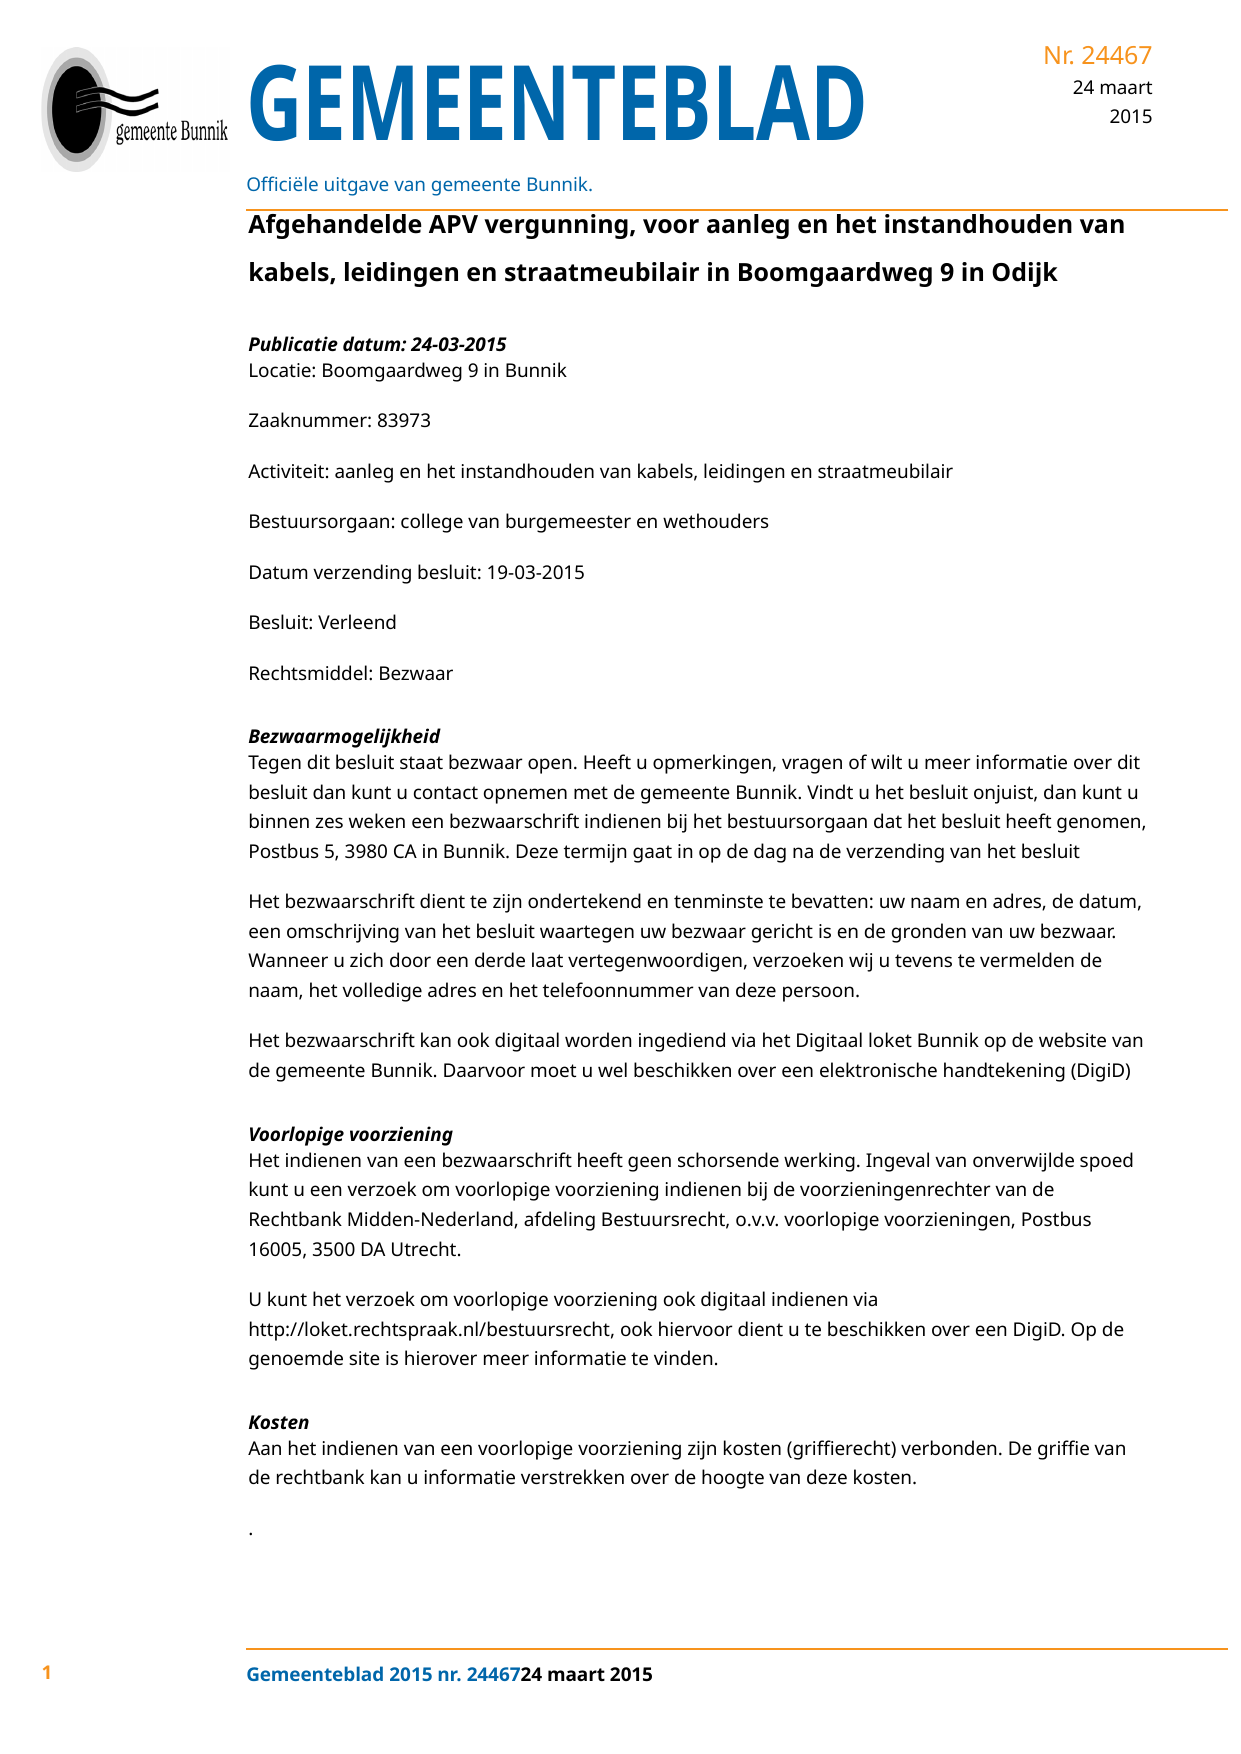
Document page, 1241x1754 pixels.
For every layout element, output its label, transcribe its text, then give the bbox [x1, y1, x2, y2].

text Bezwaarmogelijkheid [248, 724, 1152, 749]
text Het indienen van een bezwaarschrift heeft geen schorsende werking. Ingeval van onverwijlde spoed kunt u een verzoek om voorlopige voorziening indienen bij de voorzieningenrechter van de Rechtbank Midden-Nederland, afdeling Bestuursrecht, o.v.v. voorlopige voorzieningen, Postbus 16005, 3500 DA Utrecht. [248, 1147, 1152, 1261]
text Besluit: Verleend [248, 609, 1152, 635]
picture [41, 47, 231, 172]
text Het bezwaarschrift dient te zijn ondertekend en tenminste te bevatten: uw naam en adres, de datum, een omschrijving van het besluit waartegen uw bezwaar gericht is en de gronden van uw bezwaar. Wanneer u zich door een derde laat vertegenwoordigen, verzoeken wij u tevens te vermelden de naam, het volledige adres en het telefoonnummer van deze persoon. [248, 888, 1152, 1003]
text Locatie: Boomgaardweg 9 in Bunnik [248, 357, 1152, 383]
text Datum verzending besluit: 19-03-2015 [248, 559, 1152, 584]
text Voorlopige voorziening [248, 1121, 1152, 1147]
text Zaaknummer: 83973 [248, 408, 1152, 433]
text Het bezwaarschrift kan ook digitaal worden ingediend via het Digitaal loket Bunnik op de website van de gemeente Bunnik. Daarvoor moet u wel beschikken over een elektronische handtekening (DigiD) [248, 1028, 1152, 1083]
text Kosten [248, 1409, 1152, 1435]
text Tegen dit besluit staat bezwaar open. Heeft u opmerkingen, vragen of wilt u meer informatie over dit besluit dan kunt u contact opnemen met de gemeente Bunnik. Vindt u het besluit onjuist, dan kunt u binnen zes weken een bezwaarschrift indienen bij het bestuursorgaan dat het besluit heeft genomen, Postbus 5, 3980 CA in Bunnik. Deze termijn gaat in op de dag na de verzending van het besluit [248, 749, 1152, 864]
text U kunt het verzoek om voorlopige voorziening ook digitaal indienen via http://loket.rechtspraak.nl/bestuursrecht, ook hiervoor dient u te beschikken over een DigiD. Op de genoemde site is hierover meer informatie te vinden. [248, 1286, 1152, 1371]
text . [248, 1515, 1152, 1541]
text Aan het indienen van een voorlopige voorziening zijn kosten (griffierecht) verbonden. De griffie van de rechtbank kan u informatie verstrekken over de hoogte van deze kosten. [248, 1435, 1152, 1490]
text Rechtsmiddel: Bezwaar [248, 660, 1152, 685]
text Activiteit: aanleg en het instandhouden van kabels, leidingen en straatmeubilair [248, 458, 1152, 484]
text Publicatie datum: 24-03-2015 [248, 331, 1152, 357]
text Afgehandelde APV vergunning, voor aanleg en het instandhouden van kabels, leidingen en straatmeubilair in Boomgaardweg 9 in Odijk [248, 211, 1152, 288]
text Bestuursorgaan: college van burgemeester en wethouders [248, 508, 1152, 534]
